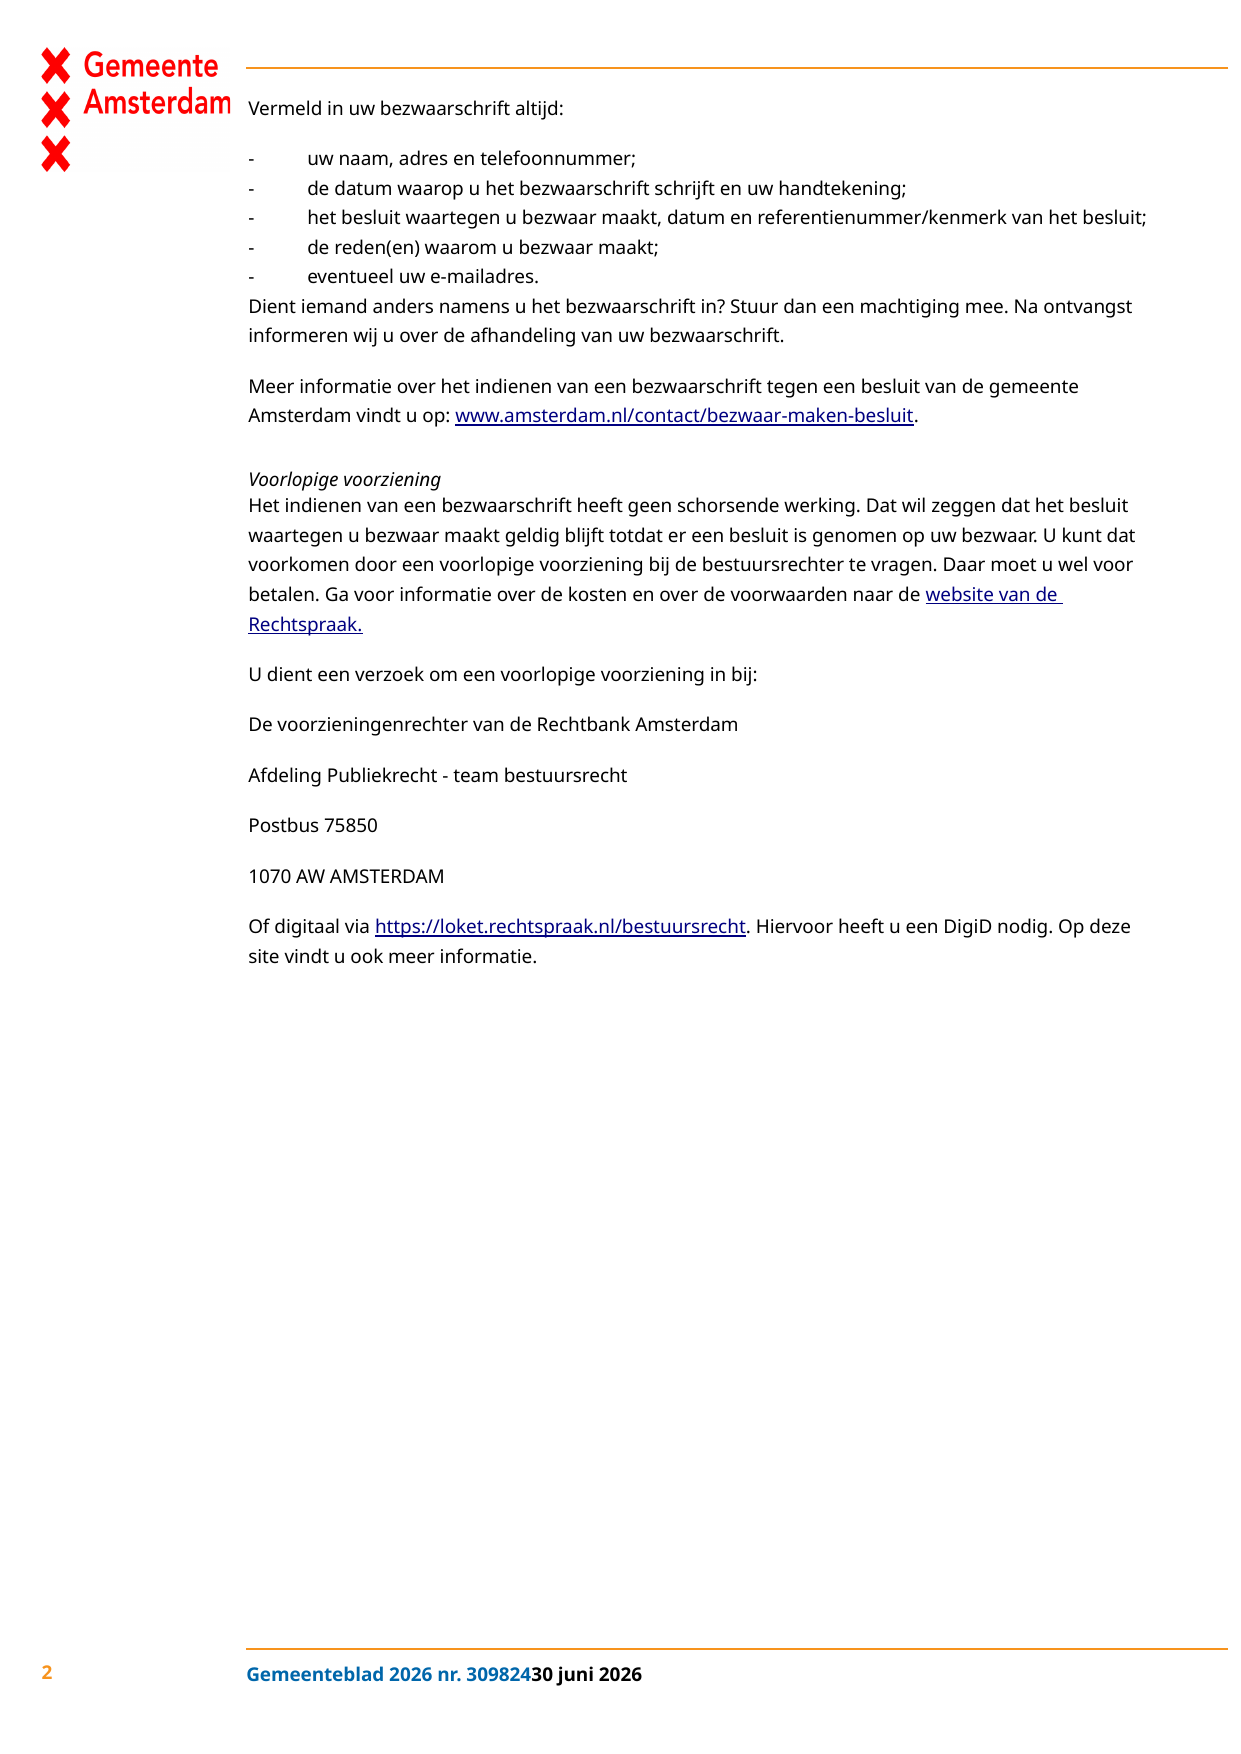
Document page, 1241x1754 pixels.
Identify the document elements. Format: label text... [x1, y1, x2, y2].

text Vermeld in uw bezwaarschrift altijd: [248, 95, 1152, 121]
list de datum waarop u het bezwaarschrift schrijft en uw handtekening; [248, 175, 1152, 201]
list uw naam, adres en telefoonnummer; [248, 145, 1152, 171]
text Postbus 75850 [248, 812, 1152, 838]
list de reden(en) waarom u bezwaar maakt; [248, 234, 1152, 260]
text Het indienen van een bezwaarschrift heeft geen schorsende werking. Dat wil zeggen dat het besluit waartegen u bezwaar maakt geldig blijft totdat er een besluit is genomen op uw bezwaar. U kunt dat voorkomen door een voorlopige voorziening bij de bestuursrechter te vragen. Daar moet u wel voor betalen. Ga voor informatie over de kosten en over de voorwaarden naar de website van de Rechtspraak. [248, 492, 1152, 636]
text 1070 AW AMSTERDAM [248, 863, 1152, 888]
text Meer informatie over het indienen van een bezwaarschrift tegen een besluit van de gemeente Amsterdam vindt u op: www.amsterdam.nl/contact/bezwaar-maken-besluit. [248, 373, 1152, 428]
list eventueel uw e-mailadres. [248, 263, 1152, 289]
list het besluit waartegen u bezwaar maakt, datum en referentienummer/kenmerk van het besluit; [248, 204, 1152, 230]
text Afdeling Publiekrecht - team bestuursrecht [248, 762, 1152, 788]
text Voorlopige voorziening [248, 467, 1152, 492]
text Of digitaal via https://loket.rechtspraak.nl/bestuursrecht. Hiervoor heeft u een DigiD nodig. Op deze site vindt u ook meer informatie. [248, 913, 1152, 968]
text De voorzieningenrechter van de Rechtbank Amsterdam [248, 712, 1152, 737]
text Dient iemand anders namens u het bezwaarschrift in? Stuur dan een machtiging mee. Na ontvangst informeren wij u over de afhandeling van uw bezwaarschrift. [248, 293, 1152, 348]
text U dient een verzoek om een voorlopige voorziening in bij: [248, 661, 1152, 687]
picture [41, 47, 231, 172]
